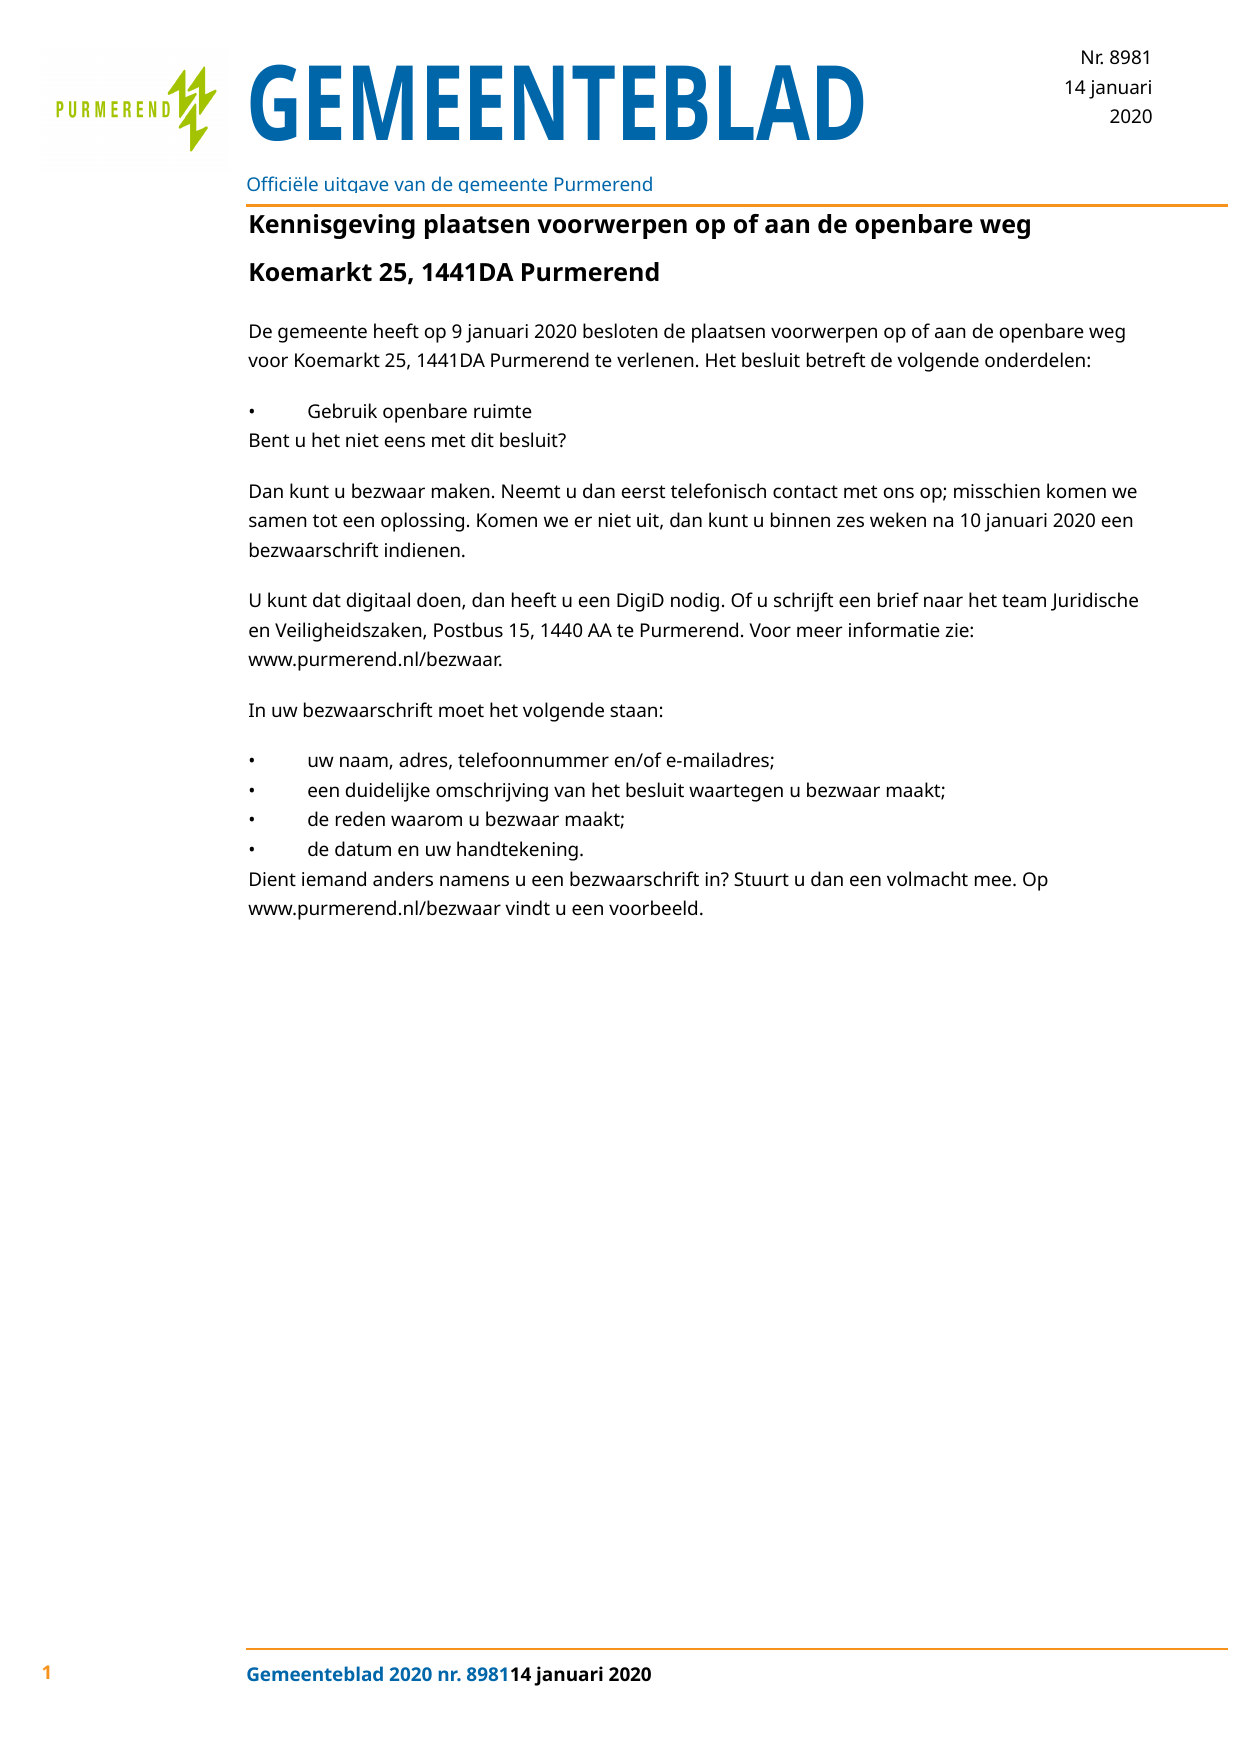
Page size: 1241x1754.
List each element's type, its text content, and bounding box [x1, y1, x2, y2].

list uw naam, adres, telefoonnummer en/of e-mailadres; [248, 747, 1152, 773]
text De gemeente heeft op 9 januari 2020 besloten de plaatsen voorwerpen op of aan de openbare weg voor Koemarkt 25, 1441DA Purmerend te verlenen. Het besluit betreft de volgende onderdelen: [248, 318, 1152, 373]
text Bent u het niet eens met dit besluit? [248, 427, 1152, 453]
list Gebruik openbare ruimte [248, 398, 1152, 424]
text In uw bezwaarschrift moet het volgende staan: [248, 697, 1152, 723]
list de reden waarom u bezwaar maakt; [248, 807, 1152, 832]
picture [41, 47, 231, 172]
text Kennisgeving plaatsen voorwerpen op of aan de openbare weg Koemarkt 25, 1441DA Purmerend [248, 207, 1152, 288]
text Dan kunt u bezwaar maken. Neemt u dan eerst telefonisch contact met ons op; misschien komen we samen tot een oplossing. Komen we er niet uit, dan kunt u binnen zes weken na 10 januari 2020 een bezwaarschrift indienen. [248, 478, 1152, 563]
list een duidelijke omschrijving van het besluit waartegen u bezwaar maakt; [248, 777, 1152, 803]
list de datum en uw handtekening. [248, 836, 1152, 862]
text U kunt dat digitaal doen, dan heeft u een DigiD nodig. Of u schrijft een brief naar het team Juridische en Veiligheidszaken, Postbus 15, 1440 AA te Purmerend. Voor meer informatie zie: www.purmerend.nl/bezwaar. [248, 587, 1152, 672]
text Dient iemand anders namens u een bezwaarschrift in? Stuurt u dan een volmacht mee. Op www.purmerend.nl/bezwaar vindt u een voorbeeld. [248, 866, 1152, 921]
